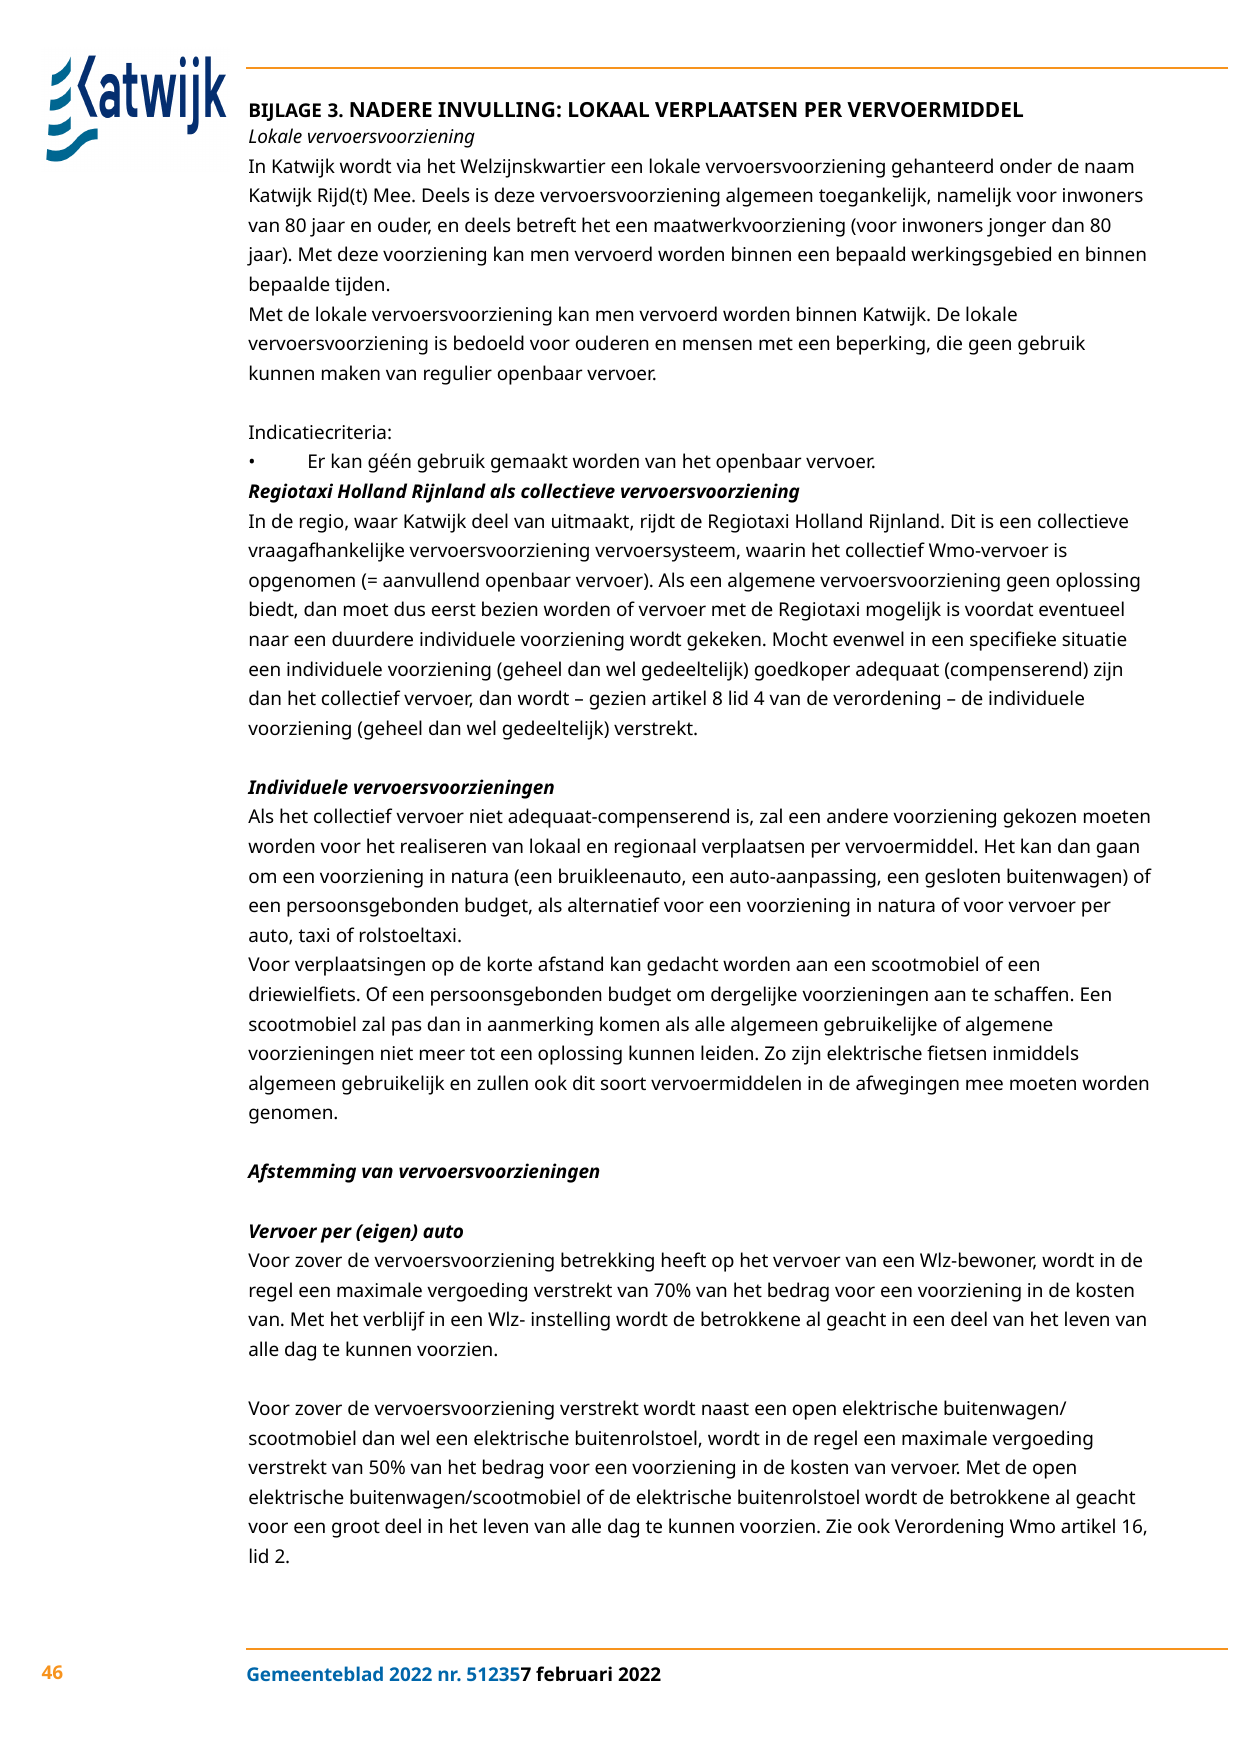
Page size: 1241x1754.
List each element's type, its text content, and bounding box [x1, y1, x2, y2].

text Voor verplaatsingen op de korte afstand kan gedacht worden aan een scootmobiel of een driewielfiets. Of een persoonsgebonden budget om dergelijke voorzieningen aan te schaffen. Een scootmobiel zal pas dan in aanmerking komen als alle algemeen gebruikelijke of algemene voorzieningen niet meer tot een oplossing kunnen leiden. Zo zijn elektrische fietsen inmiddels algemeen gebruikelijk en zullen ook dit soort vervoermiddelen in de afwegingen mee moeten worden genomen. [248, 952, 1152, 1125]
picture [41, 47, 231, 172]
text Indicatiecriteria: [248, 419, 1152, 445]
text Met de lokale vervoersvoorziening kan men vervoerd worden binnen Katwijk. De lokale vervoersvoorziening is bedoeld voor ouderen en mensen met een beperking, die geen gebruik kunnen maken van regulier openbaar vervoer. [248, 301, 1152, 386]
text Voor zover de vervoersvoorziening verstrekt wordt naast een open elektrische buitenwagen/ scootmobiel dan wel een elektrische buitenrolstoel, wordt in de regel een maximale vergoeding verstrekt van 50% van het bedrag voor een voorziening in de kosten van vervoer. Met de open elektrische buitenwagen/scootmobiel of de elektrische buitenrolstoel wordt de betrokkene al geacht voor een groot deel in het leven van alle dag te kunnen voorzien. Zie ook Verordening Wmo artikel 16, lid 2. [248, 1395, 1152, 1569]
text In Katwijk wordt via het Welzijnskwartier een lokale vervoersvoorziening gehanteerd onder de naam Katwijk Rijd(t) Mee. Deels is deze vervoersvoorziening algemeen toegankelijk, namelijk voor inwoners van 80 jaar en ouder, en deels betreft het een maatwerkvoorziening (voor inwoners jonger dan 80 jaar). Met deze voorziening kan men vervoerd worden binnen een bepaald werkingsgebied en binnen bepaalde tijden. [248, 153, 1152, 297]
text BIJLAGE 3. NADERE INVULLING: LOKAAL VERPLAATSEN PER VERVOERMIDDEL [248, 95, 1152, 123]
text Als het collectief vervoer niet adequaat-compenserend is, zal een andere voorziening gekozen moeten worden voor het realiseren van lokaal en regionaal verplaatsen per vervoermiddel. Het kan dan gaan om een voorziening in natura (een bruikleenauto, een auto-aanpassing, een gesloten buitenwagen) of een persoonsgebonden budget, als alternatief voor een voorziening in natura of voor vervoer per auto, taxi of rolstoeltaxi. [248, 804, 1152, 948]
text Lokale vervoersvoorziening [248, 123, 1152, 149]
list Er kan géén gebruik gemaakt worden van het openbaar vervoer. [248, 449, 1152, 474]
text In de regio, waar Katwijk deel van uitmaakt, rijdt de Regiotaxi Holland Rijnland. Dit is een collectieve vraagafhankelijke vervoersvoorziening vervoersysteem, waarin het collectief Wmo-vervoer is opgenomen (= aanvullend openbaar vervoer). Als een algemene vervoersvoorziening geen oplossing biedt, dan moet dus eerst bezien worden of vervoer met de Regiotaxi mogelijk is voordat eventueel naar een duurdere individuele voorziening wordt gekeken. Mocht evenwel in een specifieke situatie een individuele voorziening (geheel dan wel gedeeltelijk) goedkoper adequaat (compenserend) zijn dan het collectief vervoer, dan wordt – gezien artikel 8 lid 4 van de verordening – de individuele voorziening (geheel dan wel gedeeltelijk) verstrekt. [248, 508, 1152, 741]
text Regiotaxi Holland Rijnland als collectieve vervoersvoorziening [248, 478, 1152, 504]
text Afstemming van vervoersvoorzieningen [248, 1159, 1152, 1184]
text Vervoer per (eigen) auto [248, 1218, 1152, 1244]
text Voor zover de vervoersvoorziening betrekking heeft op het vervoer van een Wlz-bewoner, wordt in de regel een maximale vergoeding verstrekt van 70% van het bedrag voor een voorziening in de kosten van. Met het verblijf in een Wlz- instelling wordt de betrokkene al geacht in een deel van het leven van alle dag te kunnen voorzien. [248, 1247, 1152, 1362]
text Individuele vervoersvoorzieningen [248, 774, 1152, 800]
